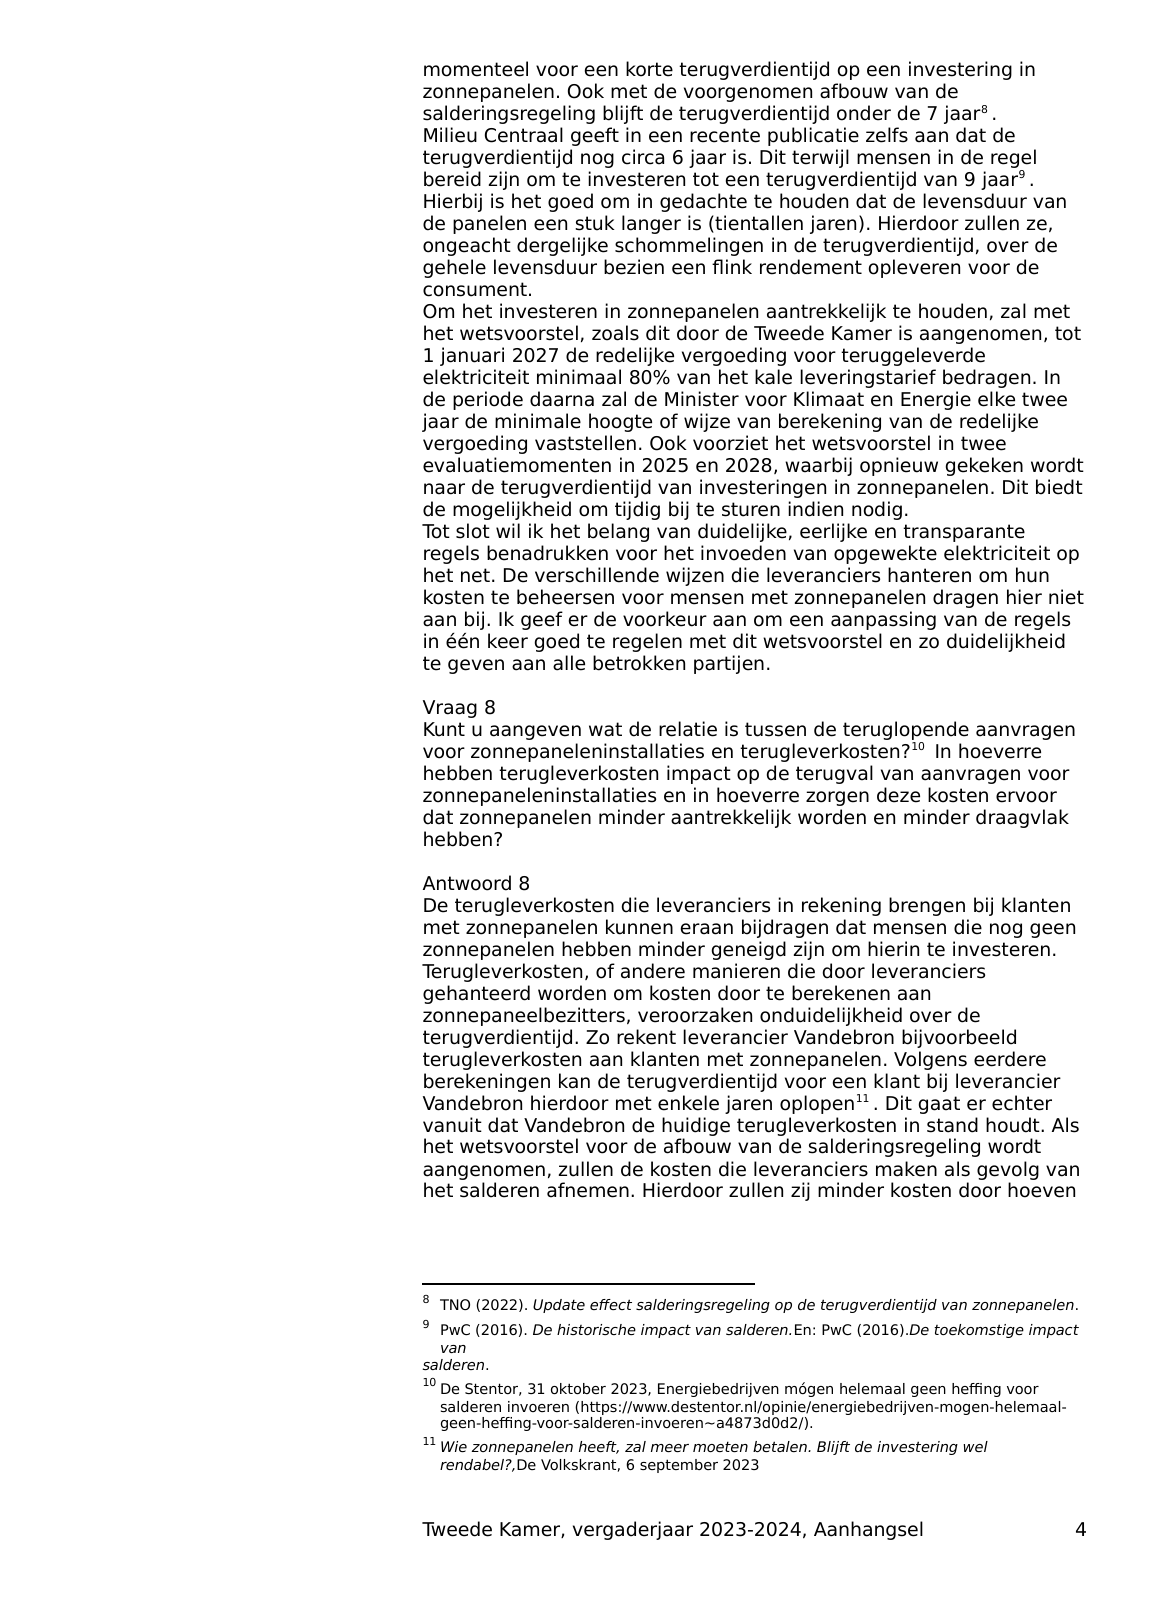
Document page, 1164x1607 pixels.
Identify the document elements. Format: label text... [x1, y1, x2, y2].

text Om het investeren in zonnepanelen aantrekkelijk te houden, zal met het wetsvoorstel, zoals dit door de Tweede Kamer is aangenomen, tot 1 januari 2027 de redelijke vergoeding voor teruggeleverde elektriciteit minimaal 80% van het kale leveringstarief bedragen. In de periode daarna zal de Minister voor Klimaat en Energie elke twee jaar de minimale hoogte of wijze van berekening van de redelijke vergoeding vaststellen. Ook voorziet het wetsvoorstel in twee evaluatiemomenten in 2025 en 2028, waarbij opnieuw gekeken wordt naar de terugverdientijd van investeringen in zonnepanelen. Dit biedt de mogelijkheid om tijdig bij te sturen indien nodig. [422, 301, 1087, 521]
text De Stentor, 31 oktober 2023, Energiebedrijven mógen helemaal geen heffing voor salderen invoeren (https://www.destentor.nl/opinie/energiebedrijven-mogen-helemaal-geen-heffing-voor-salderen-invoeren~a4873d0d2/). [422, 1377, 1087, 1432]
text Vraag 8 [422, 697, 1087, 719]
text De terugleverkosten die leveranciers in rekening brengen bij klanten met zonnepanelen kunnen eraan bijdragen dat mensen die nog geen zonnepanelen hebben minder geneigd zijn om hierin te investeren. Terugleverkosten, of andere manieren die door leveranciers gehanteerd worden om kosten door te berekenen aan zonnepaneelbezitters, veroorzaken onduidelijkheid over de terugverdientijd. Zo rekent leverancier Vandebron bijvoorbeeld terugleverkosten aan klanten met zonnepanelen. Volgens eerdere berekeningen kan de terugverdientijd voor een klant bij leverancier Vandebron hierdoor met enkele jaren oplopen. Dit gaat er echter vanuit dat Vandebron de huidige terugleverkosten in stand houdt. Als het wetsvoorstel voor de afbouw van de salderingsregeling wordt aangenomen, zullen de kosten die leveranciers maken als gevolg van het salderen afnemen. Hierdoor zullen zij minder kosten door hoeven [422, 895, 1087, 1202]
text Milieu Centraal geeft in een recente publicatie zelfs aan dat de terugverdientijd nog circa 6 jaar is. Dit terwijl mensen in de regel bereid zijn om te investeren tot een terugverdientijd van 9 jaar. Hierbij is het goed om in gedachte te houden dat de levensduur van de panelen een stuk langer is (tientallen jaren). Hierdoor zullen ze, ongeacht dergelijke schommelingen in de terugverdientijd, over de gehele levensduur bezien een flink rendement opleveren voor de consument. [422, 125, 1087, 301]
text Tot slot wil ik het belang van duidelijke, eerlijke en transparante regels benadrukken voor het invoeden van opgewekte elektriciteit op het net. De verschillende wijzen die leveranciers hanteren om hun kosten te beheersen voor mensen met zonnepanelen dragen hier niet aan bij. Ik geef er de voorkeur aan om een aanpassing van de regels in één keer goed te regelen met dit wetsvoorstel en zo duidelijkheid te geven aan alle betrokken partijen. [422, 521, 1087, 674]
text PwC (2016). De historische impact van salderen.En: PwC (2016).De toekomstige impact van [422, 1318, 1087, 1357]
text Antwoord 8 [422, 873, 1087, 895]
text Wie zonnepanelen heeft, zal meer moeten betalen. Blijft de investering wel rendabel?,De Volkskrant, 6 september 2023 [422, 1435, 1087, 1474]
text salderen. [422, 1357, 1087, 1374]
text TNO (2022). Update effect salderingsregeling op de terugverdientijd van zonnepanelen. [422, 1293, 1087, 1315]
text momenteel voor een korte terugverdientijd op een investering in zonnepanelen. Ook met de voorgenomen afbouw van de salderingsregeling blijft de terugverdientijd onder de 7 jaar. [422, 59, 1087, 125]
text Kunt u aangeven wat de relatie is tussen de teruglopende aanvragen voor zonnepaneleninstallaties en terugleverkosten? In hoeverre hebben terugleverkosten impact op de terugval van aanvragen voor zonnepaneleninstallaties en in hoeverre zorgen deze kosten ervoor dat zonnepanelen minder aantrekkelijk worden en minder draagvlak hebben? [422, 719, 1087, 851]
